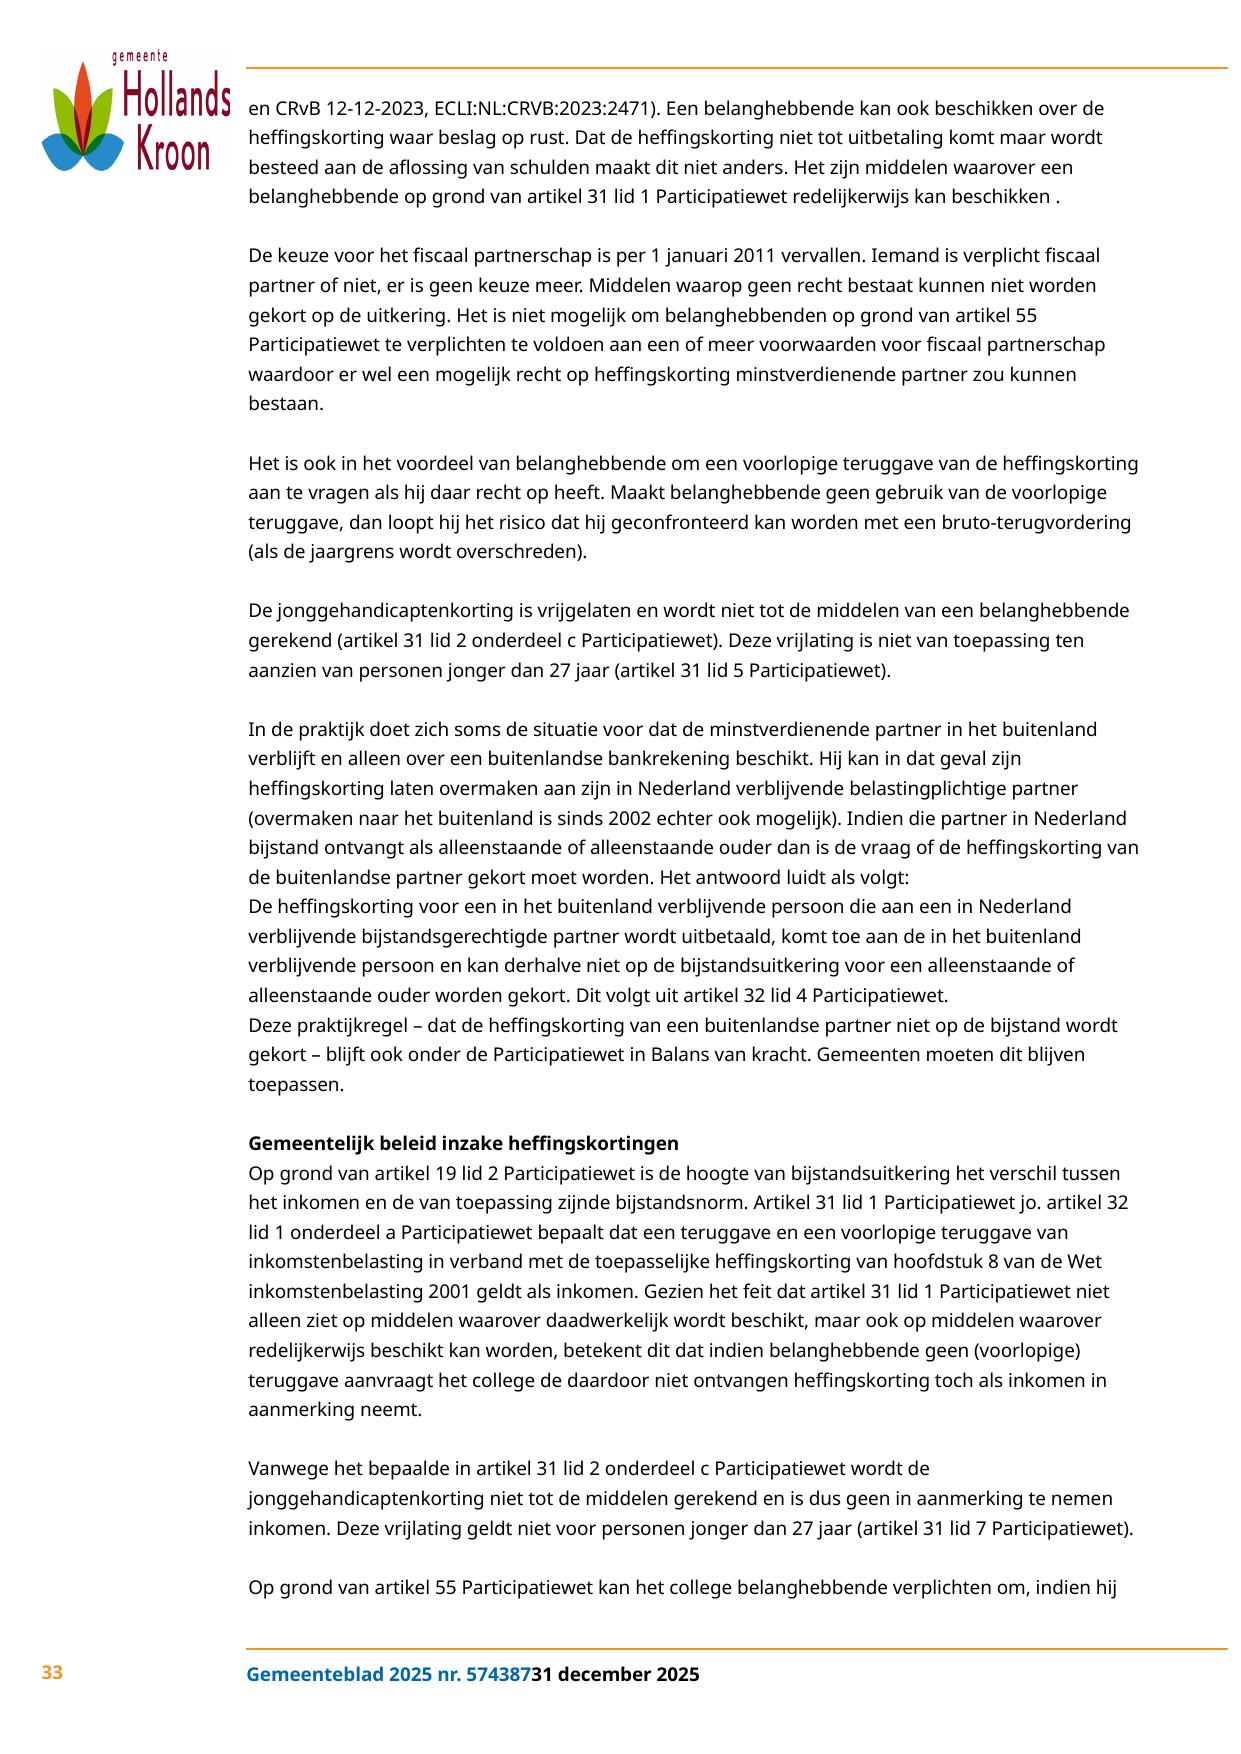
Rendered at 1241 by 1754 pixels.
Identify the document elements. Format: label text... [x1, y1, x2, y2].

text Deze praktijkregel – dat de heffingskorting van een buitenlandse partner niet op de bijstand wordt gekort – blijft ook onder de Participatiewet in Balans van kracht. Gemeenten moeten dit blijven toepassen. [248, 1012, 1152, 1097]
text Gemeentelijk beleid inzake heffingskortingen [248, 1130, 1152, 1156]
text De keuze voor het fiscaal partnerschap is per 1 januari 2011 vervallen. Iemand is verplicht fiscaal partner of niet, er is geen keuze meer. Middelen waarop geen recht bestaat kunnen niet worden gekort op de uitkering. Het is niet mogelijk om belanghebbenden op grond van artikel 55 Participatiewet te verplichten te voldoen aan een of meer voorwaarden voor fiscaal partnerschap waardoor er wel een mogelijk recht op heffingskorting minstverdienende partner zou kunnen bestaan. [248, 243, 1152, 416]
text De heffingskorting voor een in het buitenland verblijvende persoon die aan een in Nederland verblijvende bijstandsgerechtigde partner wordt uitbetaald, komt toe aan de in het buitenland verblijvende persoon en kan derhalve niet op de bijstandsuitkering voor een alleenstaande of alleenstaande ouder worden gekort. Dit volgt uit artikel 32 lid 4 Participatiewet. [248, 893, 1152, 1008]
text In de praktijk doet zich soms de situatie voor dat de minstverdienende partner in het buitenland verblijft en alleen over een buitenlandse bankrekening beschikt. Hij kan in dat geval zijn heffingskorting laten overmaken aan zijn in Nederland verblijvende belastingplichtige partner (overmaken naar het buitenland is sinds 2002 echter ook mogelijk). Indien die partner in Nederland bijstand ontvangt als alleenstaande of alleenstaande ouder dan is de vraag of de heffingskorting van de buitenlandse partner gekort moet worden. Het antwoord luidt als volgt: [248, 716, 1152, 890]
text Vanwege het bepaalde in artikel 31 lid 2 onderdeel c Participatiewet wordt de jonggehandicaptenkorting niet tot de middelen gerekend en is dus geen in aanmerking te nemen inkomen. Deze vrijlating geldt niet voor personen jonger dan 27 jaar (artikel 31 lid 7 Participatiewet). [248, 1456, 1152, 1541]
picture [41, 47, 231, 172]
text De jonggehandicaptenkorting is vrijgelaten en wordt niet tot de middelen van een belanghebbende gerekend (artikel 31 lid 2 onderdeel c Participatiewet). Deze vrijlating is niet van toepassing ten aanzien van personen jonger dan 27 jaar (artikel 31 lid 5 Participatiewet). [248, 598, 1152, 683]
text Op grond van artikel 55 Participatiewet kan het college belanghebbende verplichten om, indien hij [248, 1574, 1152, 1600]
text en CRvB 12-12-2023, ECLI:NL:CRVB:2023:2471). Een belanghebbende kan ook beschikken over de heffingskorting waar beslag op rust. Dat de heffingskorting niet tot uitbetaling komt maar wordt besteed aan de aflossing van schulden maakt dit niet anders. Het zijn middelen waarover een belanghebbende op grond van artikel 31 lid 1 Participatiewet redelijkerwijs kan beschikken . [248, 95, 1152, 209]
text Het is ook in het voordeel van belanghebbende om een voorlopige teruggave van de heffingskorting aan te vragen als hij daar recht op heeft. Maakt belanghebbende geen gebruik van de voorlopige teruggave, dan loopt hij het risico dat hij geconfronteerd kan worden met een bruto-terugvordering (als de jaargrens wordt overschreden). [248, 450, 1152, 564]
text Op grond van artikel 19 lid 2 Participatiewet is de hoogte van bijstandsuitkering het verschil tussen het inkomen en de van toepassing zijnde bijstandsnorm. Artikel 31 lid 1 Participatiewet jo. artikel 32 lid 1 onderdeel a Participatiewet bepaalt dat een teruggave en een voorlopige teruggave van inkomstenbelasting in verband met de toepasselijke heffingskorting van hoofdstuk 8 van de Wet inkomstenbelasting 2001 geldt als inkomen. Gezien het feit dat artikel 31 lid 1 Participatiewet niet alleen ziet op middelen waarover daadwerkelijk wordt beschikt, maar ook op middelen waarover redelijkerwijs beschikt kan worden, betekent dit dat indien belanghebbende geen (voorlopige) teruggave aanvraagt het college de daardoor niet ontvangen heffingskorting toch als inkomen in aanmerking neemt. [248, 1160, 1152, 1422]
